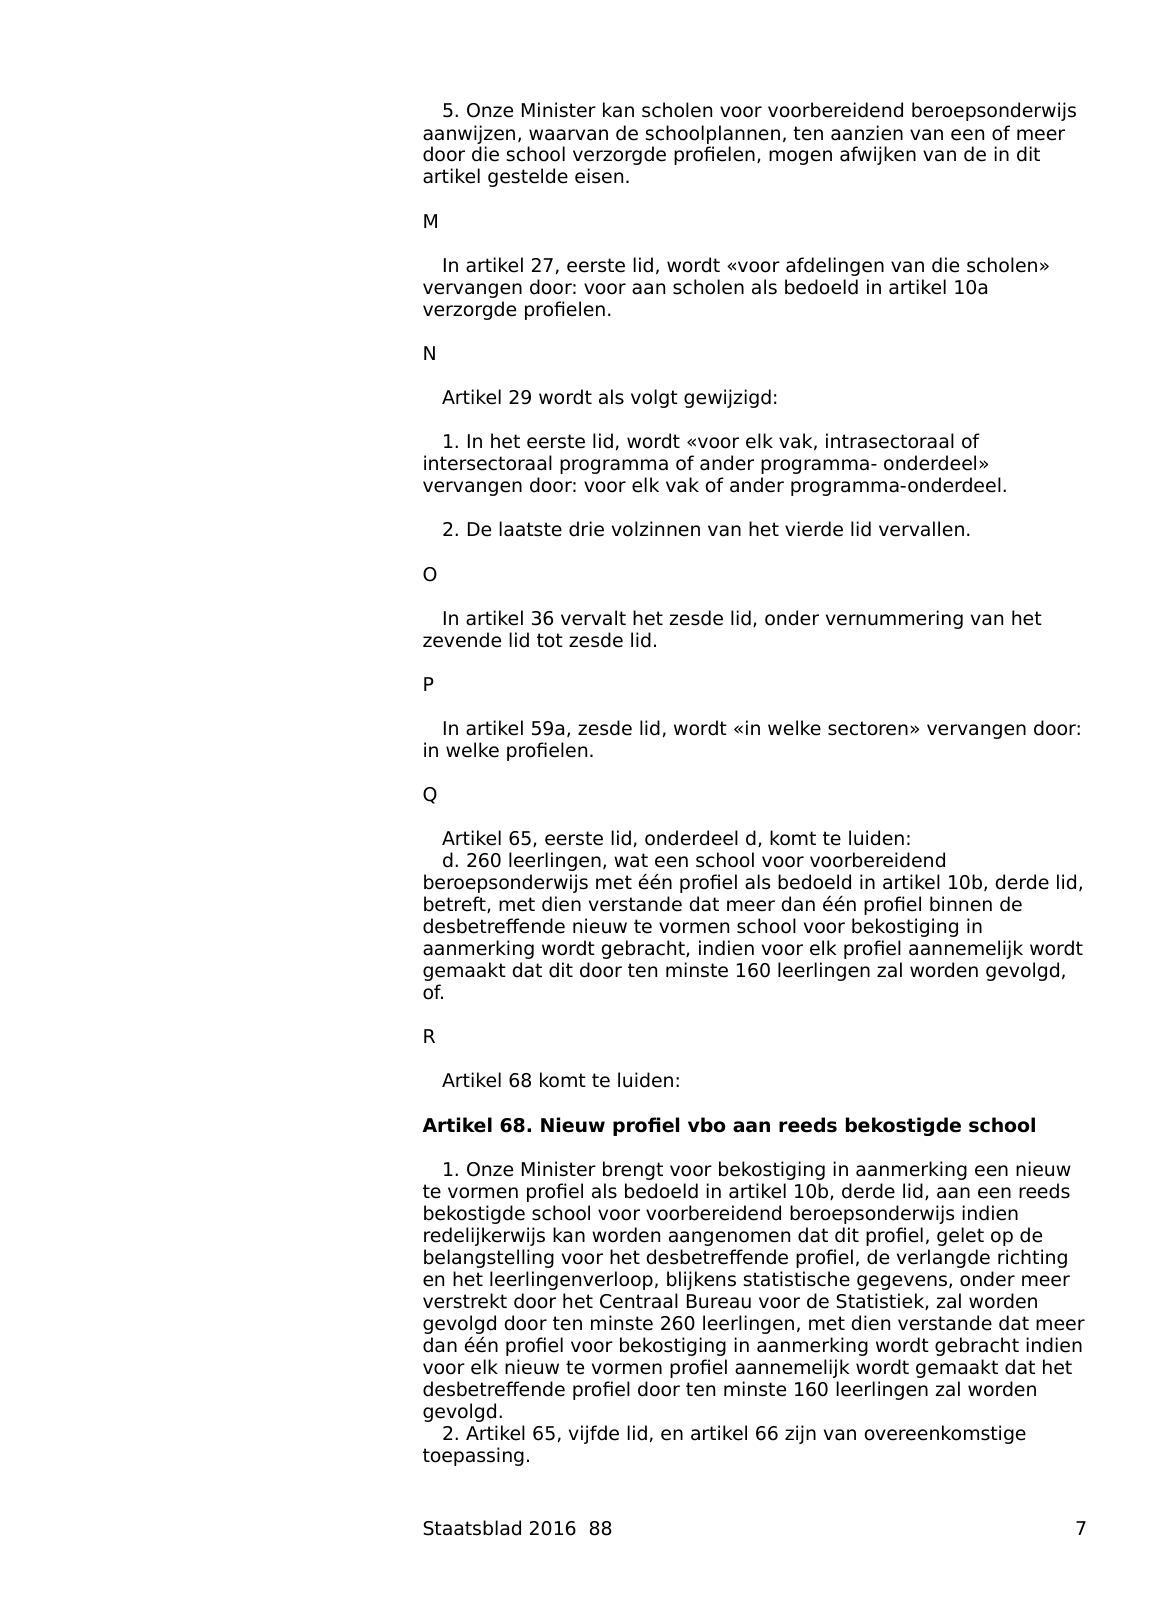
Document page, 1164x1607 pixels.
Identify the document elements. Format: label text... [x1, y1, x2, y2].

text 1. In het eerste lid, wordt «voor elk vak, intrasectoraal of intersectoraal programma of ander programma- onderdeel» vervangen door: voor elk vak of ander programma-onderdeel. [422, 431, 1087, 497]
text In artikel 36 vervalt het zesde lid, onder vernummering van het zevende lid tot zesde lid. [422, 608, 1087, 652]
text O [422, 563, 1087, 585]
text In artikel 27, eerste lid, wordt «voor afdelingen van die scholen» vervangen door: voor aan scholen als bedoeld in artikel 10a verzorgde profielen. [422, 255, 1087, 321]
text Artikel 65, eerste lid, onderdeel d, komt te luiden: [422, 828, 1087, 850]
text M [422, 211, 1087, 232]
text Artikel 29 wordt als volgt gewijzigd: [422, 387, 1087, 409]
text N [422, 343, 1087, 365]
text Q [422, 784, 1087, 806]
text 2. De laatste drie volzinnen van het vierde lid vervallen. [422, 519, 1087, 541]
subtitle Artikel 68. Nieuw profiel vbo aan reeds bekostigde school [422, 1114, 1087, 1137]
text R [422, 1026, 1087, 1048]
text Artikel 68 komt te luiden: [422, 1070, 1087, 1092]
text d. 260 leerlingen, wat een school voor voorbereidend beroepsonderwijs met één profiel als bedoeld in artikel 10b, derde lid, betreft, met dien verstande dat meer dan één profiel binnen de desbetreffende nieuw te vormen school voor bekostiging in aanmerking wordt gebracht, indien voor elk profiel aannemelijk wordt gemaakt dat dit door ten minste 160 leerlingen zal worden gevolgd, of. [422, 850, 1087, 1004]
text 2. Artikel 65, vijfde lid, en artikel 66 zijn van overeenkomstige toepassing. [422, 1422, 1087, 1466]
text P [422, 674, 1087, 696]
text 1. Onze Minister brengt voor bekostiging in aanmerking een nieuw te vormen profiel als bedoeld in artikel 10b, derde lid, aan een reeds bekostigde school voor voorbereidend beroepsonderwijs indien redelijkerwijs kan worden aangenomen dat dit profiel, gelet op de belangstelling voor het desbetreffende profiel, de verlangde richting en het leerlingenverloop, blijkens statistische gegevens, onder meer verstrekt door het Centraal Bureau voor de Statistiek, zal worden gevolgd door ten minste 260 leerlingen, met dien verstande dat meer dan één profiel voor bekostiging in aanmerking wordt gebracht indien voor elk nieuw te vormen profiel aannemelijk wordt gemaakt dat het desbetreffende profiel door ten minste 160 leerlingen zal worden gevolgd. [422, 1159, 1087, 1422]
text In artikel 59a, zesde lid, wordt «in welke sectoren» vervangen door: in welke profielen. [422, 718, 1087, 762]
text 5. Onze Minister kan scholen voor voorbereidend beroepsonderwijs aanwijzen, waarvan de schoolplannen, ten aanzien van een of meer door die school verzorgde profielen, mogen afwijken van de in dit artikel gestelde eisen. [422, 100, 1087, 188]
